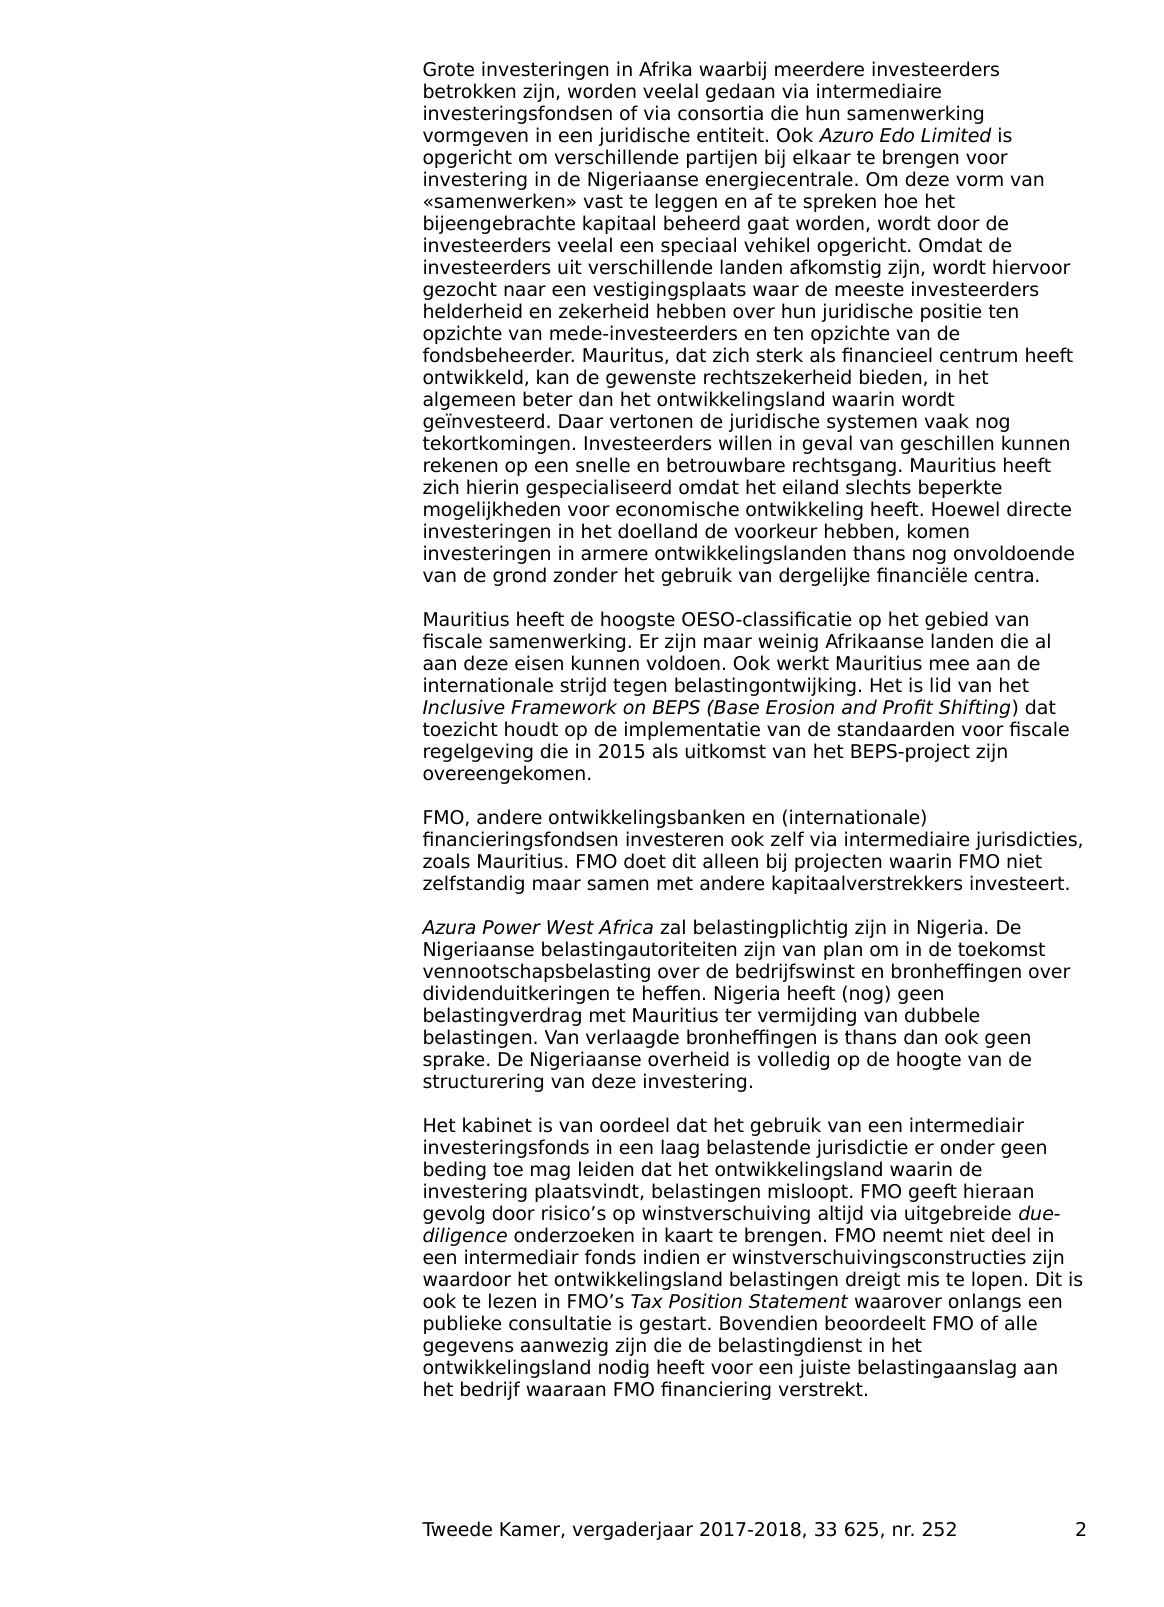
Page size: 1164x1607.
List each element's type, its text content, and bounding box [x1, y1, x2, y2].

text Mauritius heeft de hoogste OESO-classificatie op het gebied van fiscale samenwerking. Er zijn maar weinig Afrikaanse landen die al aan deze eisen kunnen voldoen. Ook werkt Mauritius mee aan de internationale strijd tegen belastingontwijking. Het is lid van het Inclusive Framework on BEPS (Base Erosion and Profit Shifting) dat toezicht houdt op de implementatie van de standaarden voor fiscale regelgeving die in 2015 als uitkomst van het BEPS-project zijn overeengekomen. [422, 609, 1087, 784]
text Azura Power West Africa zal belastingplichtig zijn in Nigeria. De Nigeriaanse belastingautoriteiten zijn van plan om in de toekomst vennootschapsbelasting over de bedrijfswinst en bronheffingen over dividenduitkeringen te heffen. Nigeria heeft (nog) geen belastingverdrag met Mauritius ter vermijding van dubbele belastingen. Van verlaagde bronheffingen is thans dan ook geen sprake. De Nigeriaanse overheid is volledig op de hoogte van de structurering van deze investering. [422, 917, 1087, 1093]
text Het kabinet is van oordeel dat het gebruik van een intermediair investeringsfonds in een laag belastende jurisdictie er onder geen beding toe mag leiden dat het ontwikkelingsland waarin de investering plaatsvindt, belastingen misloopt. FMO geeft hieraan gevolg door risico’s op winstverschuiving altijd via uitgebreide due-diligence onderzoeken in kaart te brengen. FMO neemt niet deel in een intermediair fonds indien er winstverschuivingsconstructies zijn waardoor het ontwikkelingsland belastingen dreigt mis te lopen. Dit is ook te lezen in FMO’s Tax Position Statement waarover onlangs een publieke consultatie is gestart. Bovendien beoordeelt FMO of alle gegevens aanwezig zijn die de belastingdienst in het ontwikkelingsland nodig heeft voor een juiste belastingaanslag aan het bedrijf waaraan FMO financiering verstrekt. [422, 1115, 1087, 1401]
text FMO, andere ontwikkelingsbanken en (internationale) financieringsfondsen investeren ook zelf via intermediaire jurisdicties, zoals Mauritius. FMO doet dit alleen bij projecten waarin FMO niet zelfstandig maar samen met andere kapitaalverstrekkers investeert. [422, 807, 1087, 895]
text Grote investeringen in Afrika waarbij meerdere investeerders betrokken zijn, worden veelal gedaan via intermediaire investeringsfondsen of via consortia die hun samenwerking vormgeven in een juridische entiteit. Ook Azuro Edo Limited is opgericht om verschillende partijen bij elkaar te brengen voor investering in de Nigeriaanse energiecentrale. Om deze vorm van «samenwerken» vast te leggen en af te spreken hoe het bijeengebrachte kapitaal beheerd gaat worden, wordt door de investeerders veelal een speciaal vehikel opgericht. Omdat de investeerders uit verschillende landen afkomstig zijn, wordt hiervoor gezocht naar een vestigingsplaats waar de meeste investeerders helderheid en zekerheid hebben over hun juridische positie ten opzichte van mede-investeerders en ten opzichte van de fondsbeheerder. Mauritus, dat zich sterk als financieel centrum heeft ontwikkeld, kan de gewenste rechtszekerheid bieden, in het algemeen beter dan het ontwikkelingsland waarin wordt geïnvesteerd. Daar vertonen de juridische systemen vaak nog tekortkomingen. Investeerders willen in geval van geschillen kunnen rekenen op een snelle en betrouwbare rechtsgang. Mauritius heeft zich hierin gespecialiseerd omdat het eiland slechts beperkte mogelijkheden voor economische ontwikkeling heeft. Hoewel directe investeringen in het doelland de voorkeur hebben, komen investeringen in armere ontwikkelingslanden thans nog onvoldoende van de grond zonder het gebruik van dergelijke financiële centra. [422, 59, 1087, 587]
